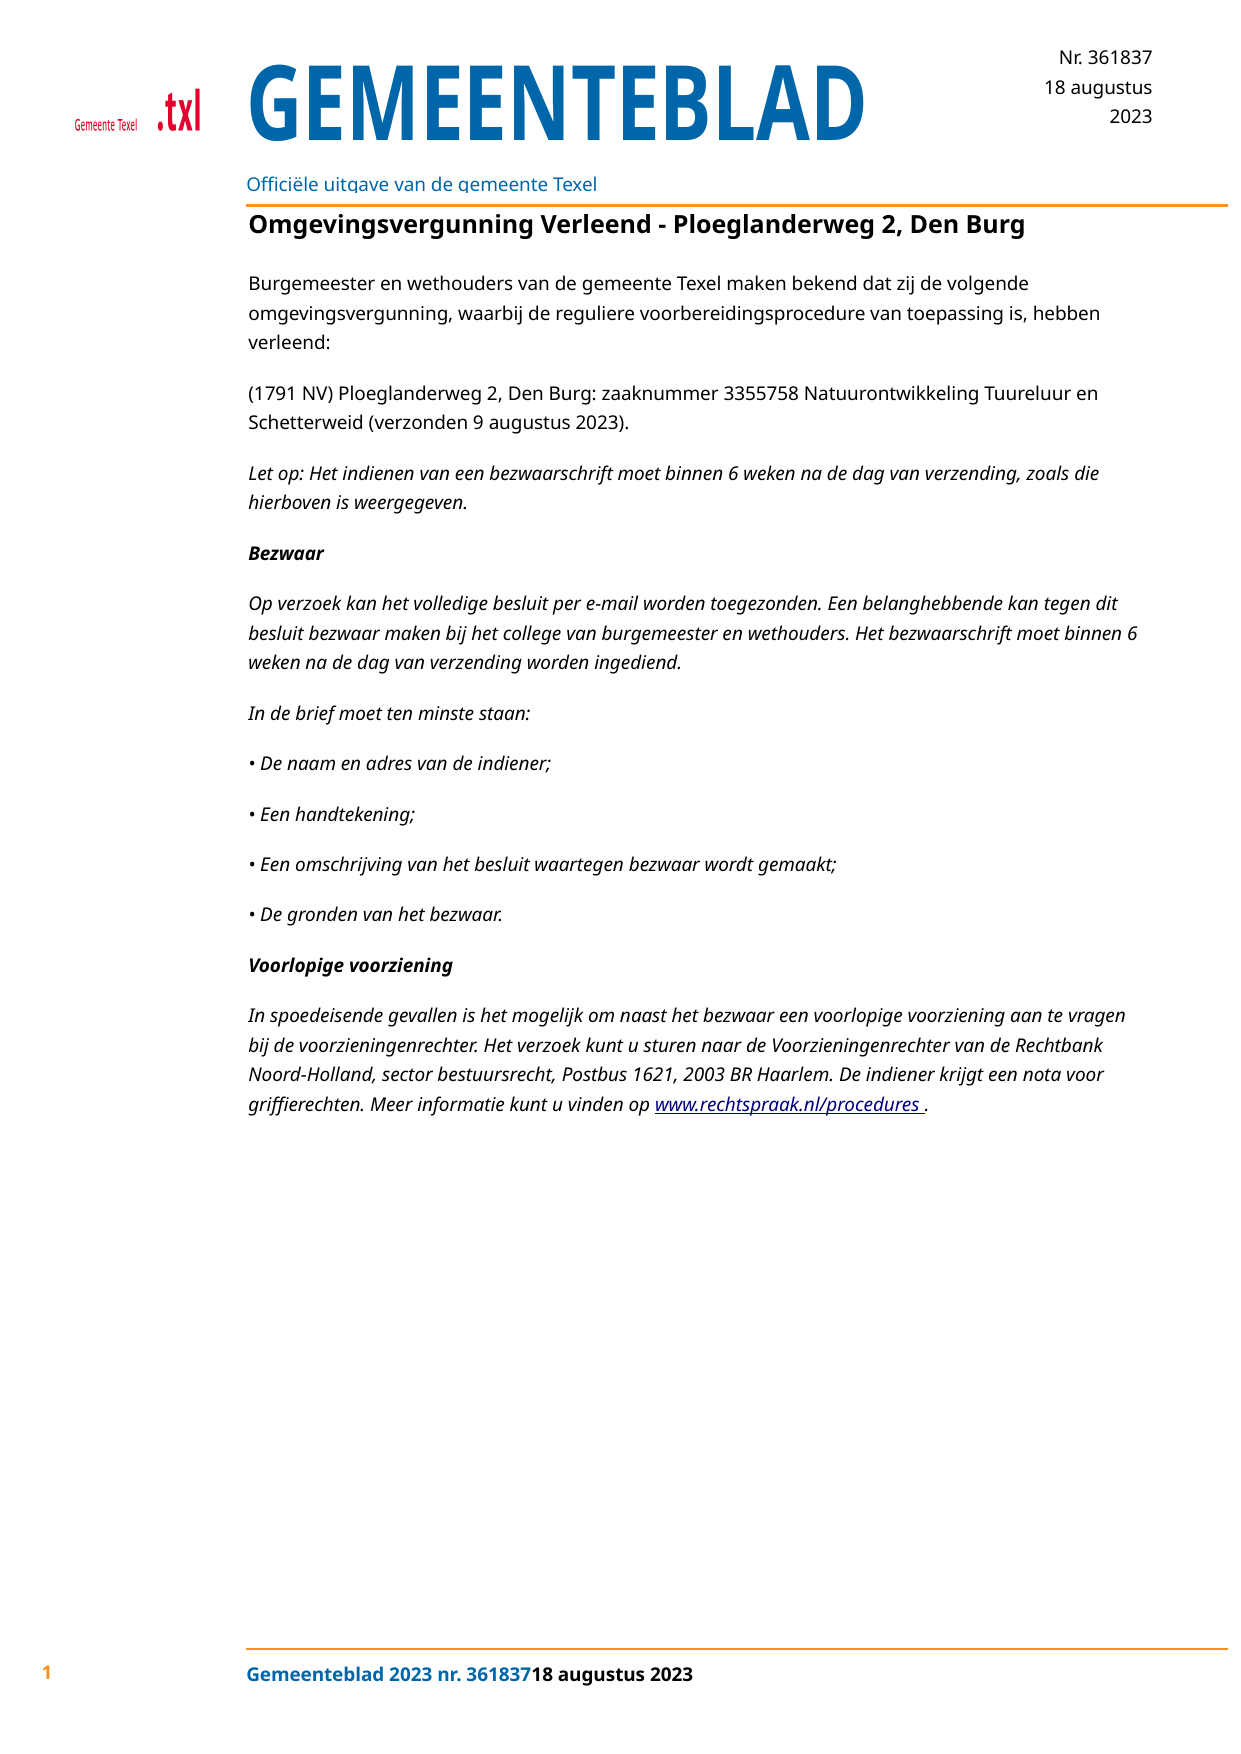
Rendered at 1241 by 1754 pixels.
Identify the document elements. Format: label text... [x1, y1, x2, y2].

text Voorlopige voorziening [248, 952, 1152, 978]
text Op verzoek kan het volledige besluit per e-mail worden toegezonden. Een belanghebbende kan tegen dit besluit bezwaar maken bij het college van burgemeester en wethouders. Het bezwaarschrift moet binnen 6 weken na de dag van verzending worden ingediend. [248, 590, 1152, 675]
text Burgemeester en wethouders van de gemeente Texel maken bekend dat zij de volgende omgevingsvergunning, waarbij de reguliere voorbereidingsprocedure van toepassing is, hebben verleend: [248, 270, 1152, 355]
text • Een omschrijving van het besluit waartegen bezwaar wordt gemaakt; [248, 851, 1152, 877]
text • De gronden van het bezwaar. [248, 902, 1152, 927]
text • De naam en adres van de indiener; [248, 750, 1152, 776]
text (1791 NV) Ploeglanderweg 2, Den Burg: zaaknummer 3355758 Natuurontwikkeling Tuureluur en Schetterweid (verzonden 9 augustus 2023). [248, 380, 1152, 435]
text • Een handtekening; [248, 801, 1152, 826]
text Bezwaar [248, 540, 1152, 566]
picture [41, 47, 231, 172]
text Let op: Het indienen van een bezwaarschrift moet binnen 6 weken na de dag van verzending, zoals die hierboven is weergegeven. [248, 460, 1152, 515]
text In de brief moet ten minste staan: [248, 700, 1152, 726]
text Omgevingsvergunning Verleend - Ploeglanderweg 2, Den Burg [248, 207, 1152, 241]
text In spoedeisende gevallen is het mogelijk om naast het bezwaar een voorlopige voorziening aan te vragen bij de voorzieningenrechter. Het verzoek kunt u sturen naar de Voorzieningenrechter van de Rechtbank Noord-Holland, sector bestuursrecht, Postbus 1621, 2003 BR Haarlem. De indiener krijgt een nota voor griffierechten. Meer informatie kunt u vinden op www.rechtspraak.nl/procedures . [248, 1002, 1152, 1117]
